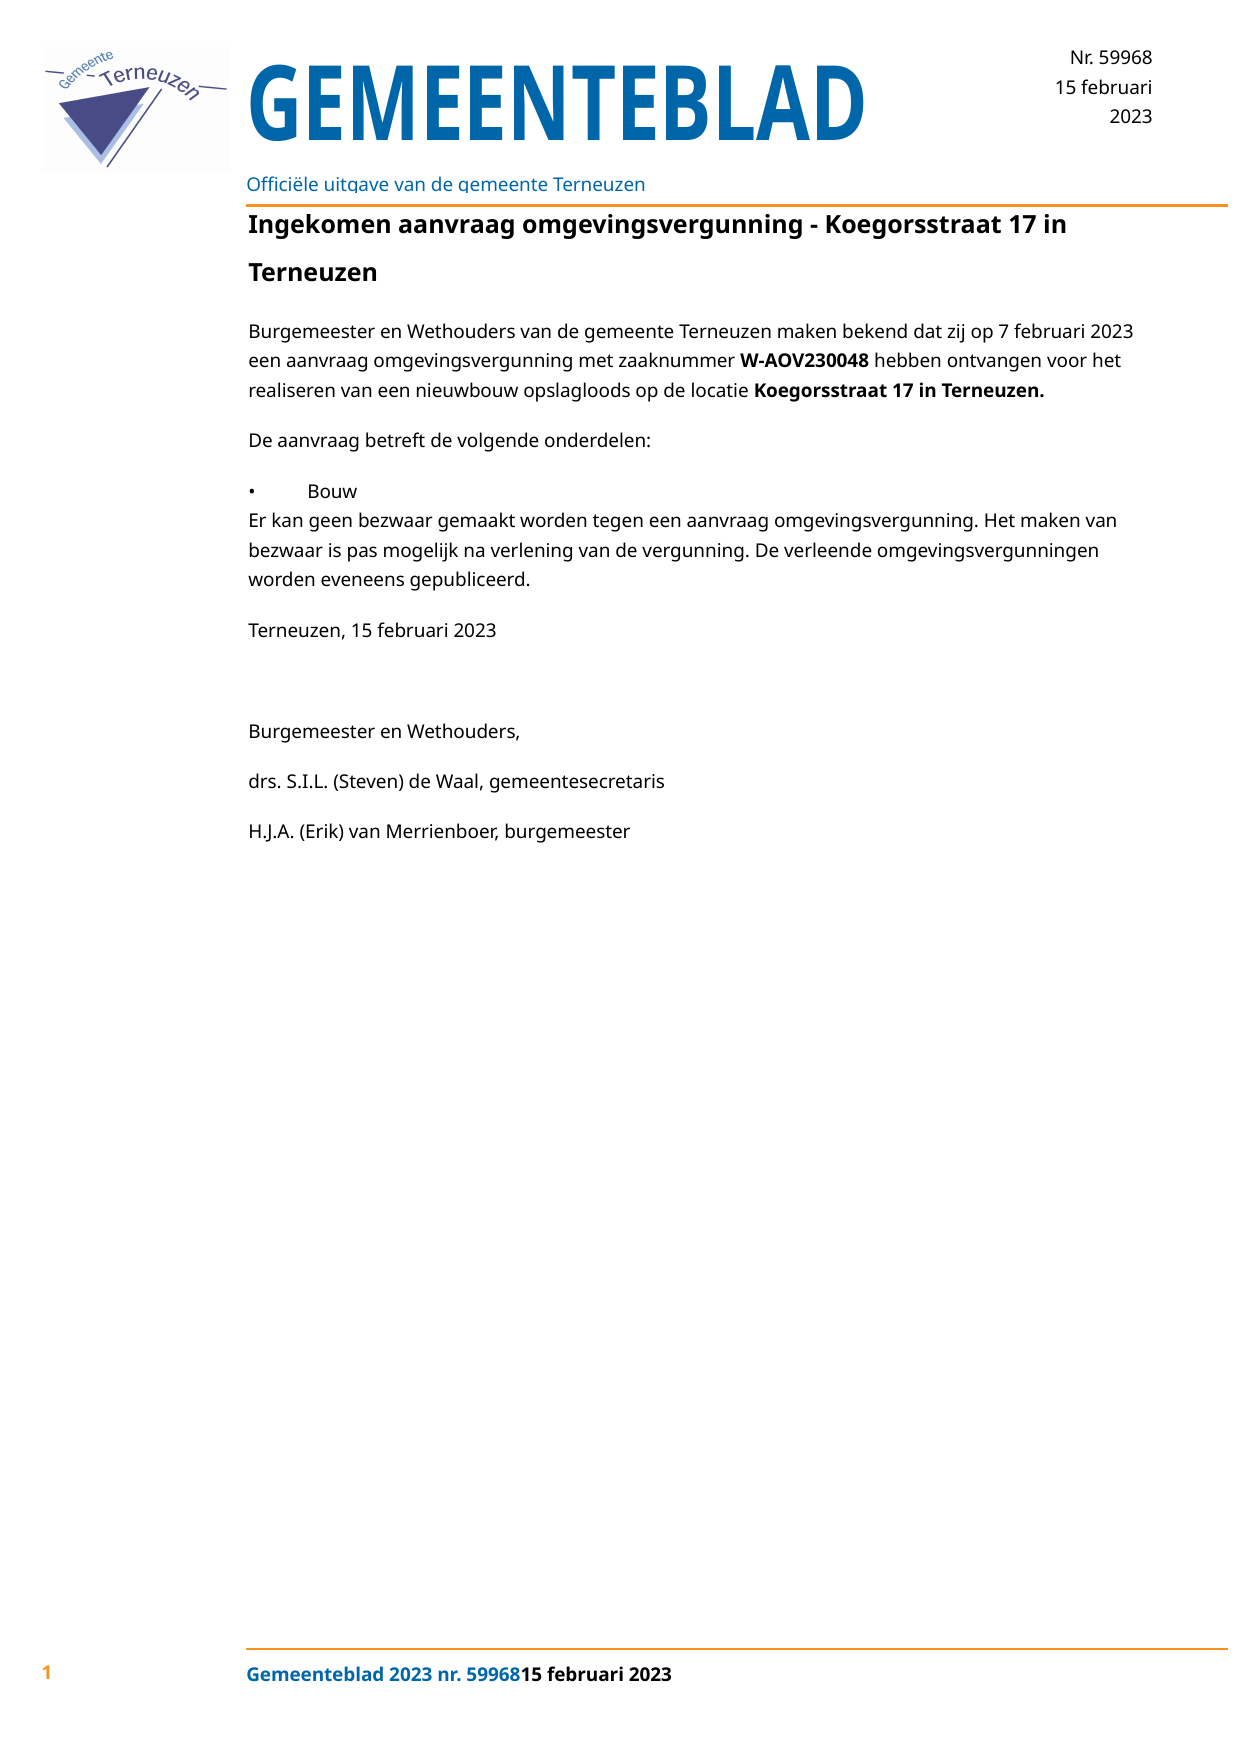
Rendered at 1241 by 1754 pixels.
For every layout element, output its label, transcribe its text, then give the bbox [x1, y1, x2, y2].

text Er kan geen bezwaar gemaakt worden tegen een aanvraag omgevingsvergunning. Het maken van bezwaar is pas mogelijk na verlening van de vergunning. De verleende omgevingsvergunningen worden eveneens gepubliceerd. [248, 507, 1152, 592]
text H.J.A. (Erik) van Merrienboer, burgemeester [248, 819, 1152, 844]
text De aanvraag betreft de volgende onderdelen: [248, 427, 1152, 453]
text Ingekomen aanvraag omgevingsvergunning - Koegorsstraat 17 in Terneuzen [248, 207, 1152, 288]
text Terneuzen, 15 februari 2023 [248, 617, 1152, 643]
picture [41, 47, 231, 172]
text drs. S.I.L. (Steven) de Waal, gemeentesecretaris [248, 768, 1152, 794]
list Bouw [248, 478, 1152, 504]
text Burgemeester en Wethouders van de gemeente Terneuzen maken bekend dat zij op 7 februari 2023 een aanvraag omgevingsvergunning met zaaknummer W-AOV230048 hebben ontvangen voor het realiseren van een nieuwbouw opslagloods op de locatie Koegorsstraat 17 in Terneuzen. [248, 318, 1152, 403]
text Burgemeester en Wethouders, [248, 718, 1152, 744]
